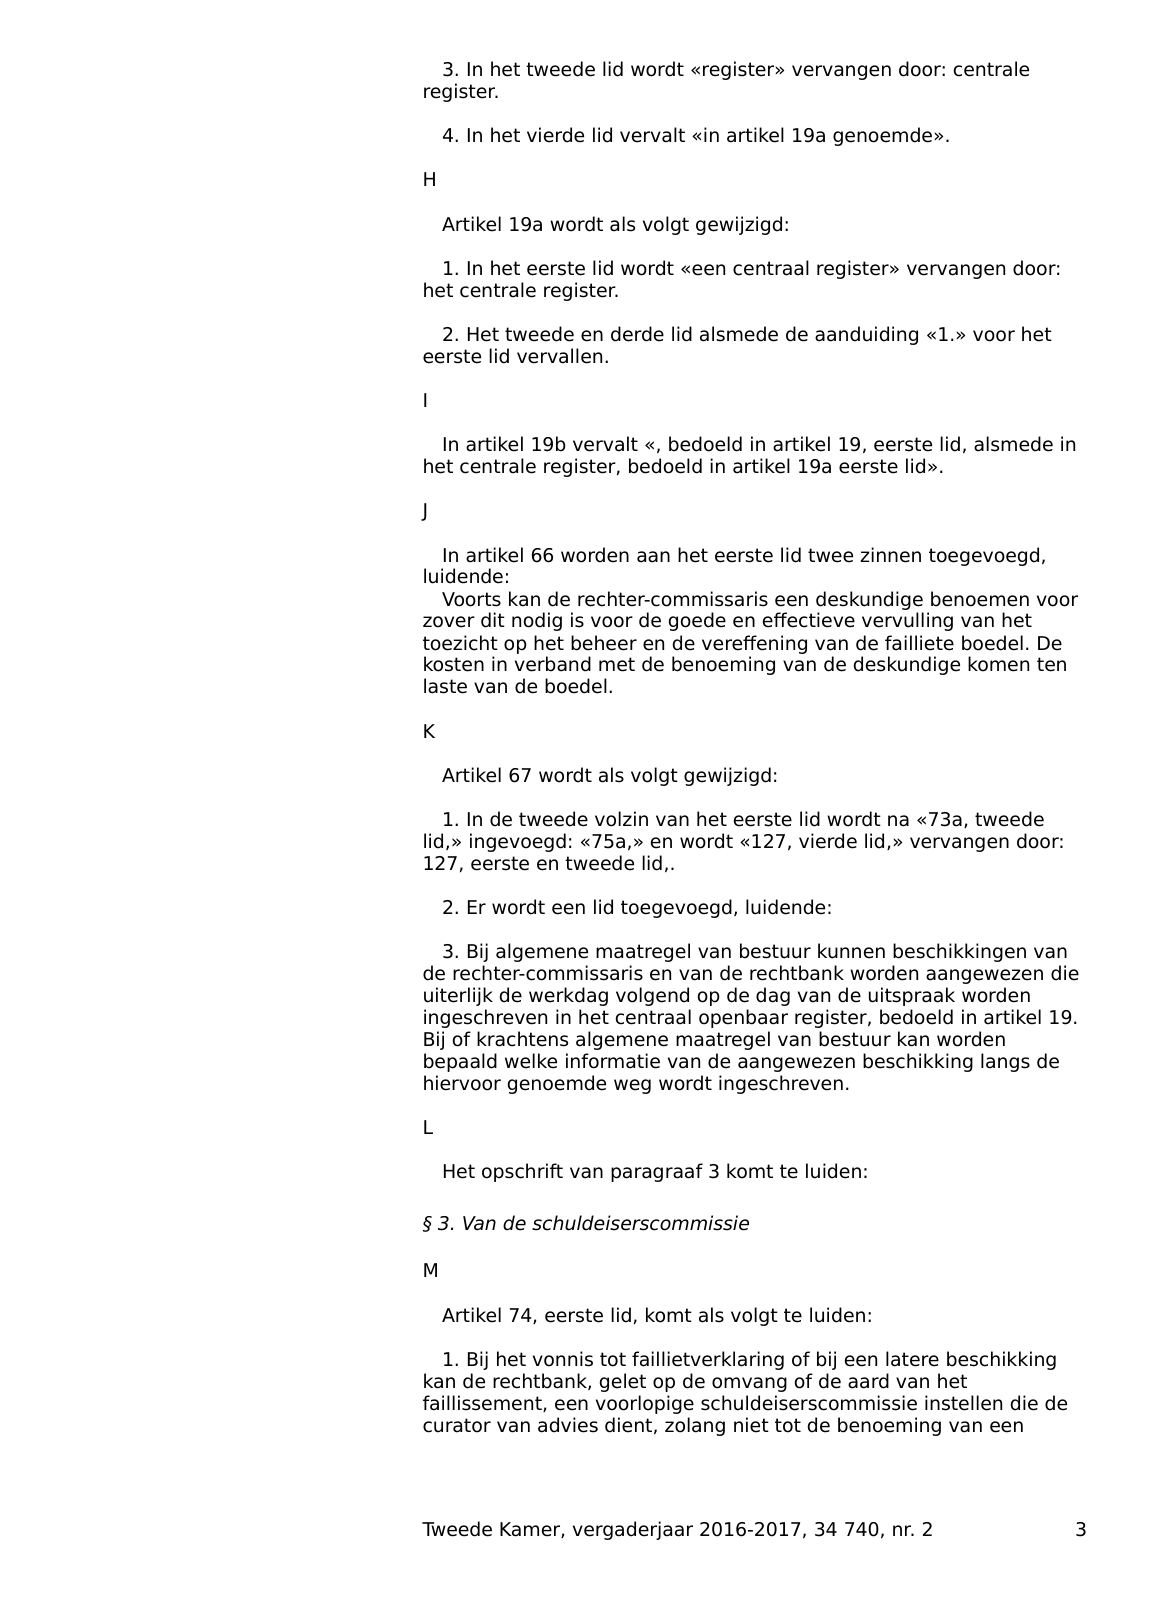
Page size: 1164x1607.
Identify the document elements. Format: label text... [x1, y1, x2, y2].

text Voorts kan de rechter-commissaris een deskundige benoemen voor zover dit nodig is voor de goede en effectieve vervulling van het toezicht op het beheer en de vereffening van de failliete boedel. De kosten in verband met de benoeming van de deskundige komen ten laste van de boedel. [422, 588, 1087, 698]
text In artikel 66 worden aan het eerste lid twee zinnen toegevoegd, luidende: [422, 544, 1087, 588]
text Artikel 67 wordt als volgt gewijzigd: [422, 765, 1087, 787]
text 3. Bij algemene maatregel van bestuur kunnen beschikkingen van de rechter-commissaris en van de rechtbank worden aangewezen die uiterlijk de werkdag volgend op de dag van de uitspraak worden ingeschreven in het centraal openbaar register, bedoeld in artikel 19. Bij of krachtens algemene maatregel van bestuur kan worden bepaald welke informatie van de aangewezen beschikking langs de hiervoor genoemde weg wordt ingeschreven. [422, 941, 1087, 1095]
text 1. In de tweede volzin van het eerste lid wordt na «73a, tweede lid,» ingevoegd: «75a,» en wordt «127, vierde lid,» vervangen door: 127, eerste en tweede lid,. [422, 809, 1087, 875]
text K [422, 721, 1087, 742]
text 3. In het tweede lid wordt «register» vervangen door: centrale register. [422, 59, 1087, 103]
text 4. In het vierde lid vervalt «in artikel 19a genoemde». [422, 125, 1087, 147]
text In artikel 19b vervalt «, bedoeld in artikel 19, eerste lid, alsmede in het centrale register, bedoeld in artikel 19a eerste lid». [422, 434, 1087, 478]
text M [422, 1260, 1087, 1282]
text H [422, 169, 1087, 191]
text J [422, 500, 1087, 522]
text 2. Er wordt een lid toegevoegd, luidende: [422, 897, 1087, 919]
text I [422, 390, 1087, 412]
subtitle § 3. Van de schuldeiserscommissie [422, 1213, 1087, 1235]
text 2. Het tweede en derde lid alsmede de aanduiding «1.» voor het eerste lid vervallen. [422, 324, 1087, 368]
text Artikel 19a wordt als volgt gewijzigd: [422, 213, 1087, 236]
text Het opschrift van paragraaf 3 komt te luiden: [422, 1161, 1087, 1183]
text 1. In het eerste lid wordt «een centraal register» vervangen door: het centrale register. [422, 258, 1087, 302]
text L [422, 1117, 1087, 1139]
text Artikel 74, eerste lid, komt als volgt te luiden: [422, 1304, 1087, 1326]
text 1. Bij het vonnis tot faillietverklaring of bij een latere beschikking kan de rechtbank, gelet op de omvang of de aard van het faillissement, een voorlopige schuldeiserscommissie instellen die de curator van advies dient, zolang niet tot de benoeming van een [422, 1349, 1087, 1437]
